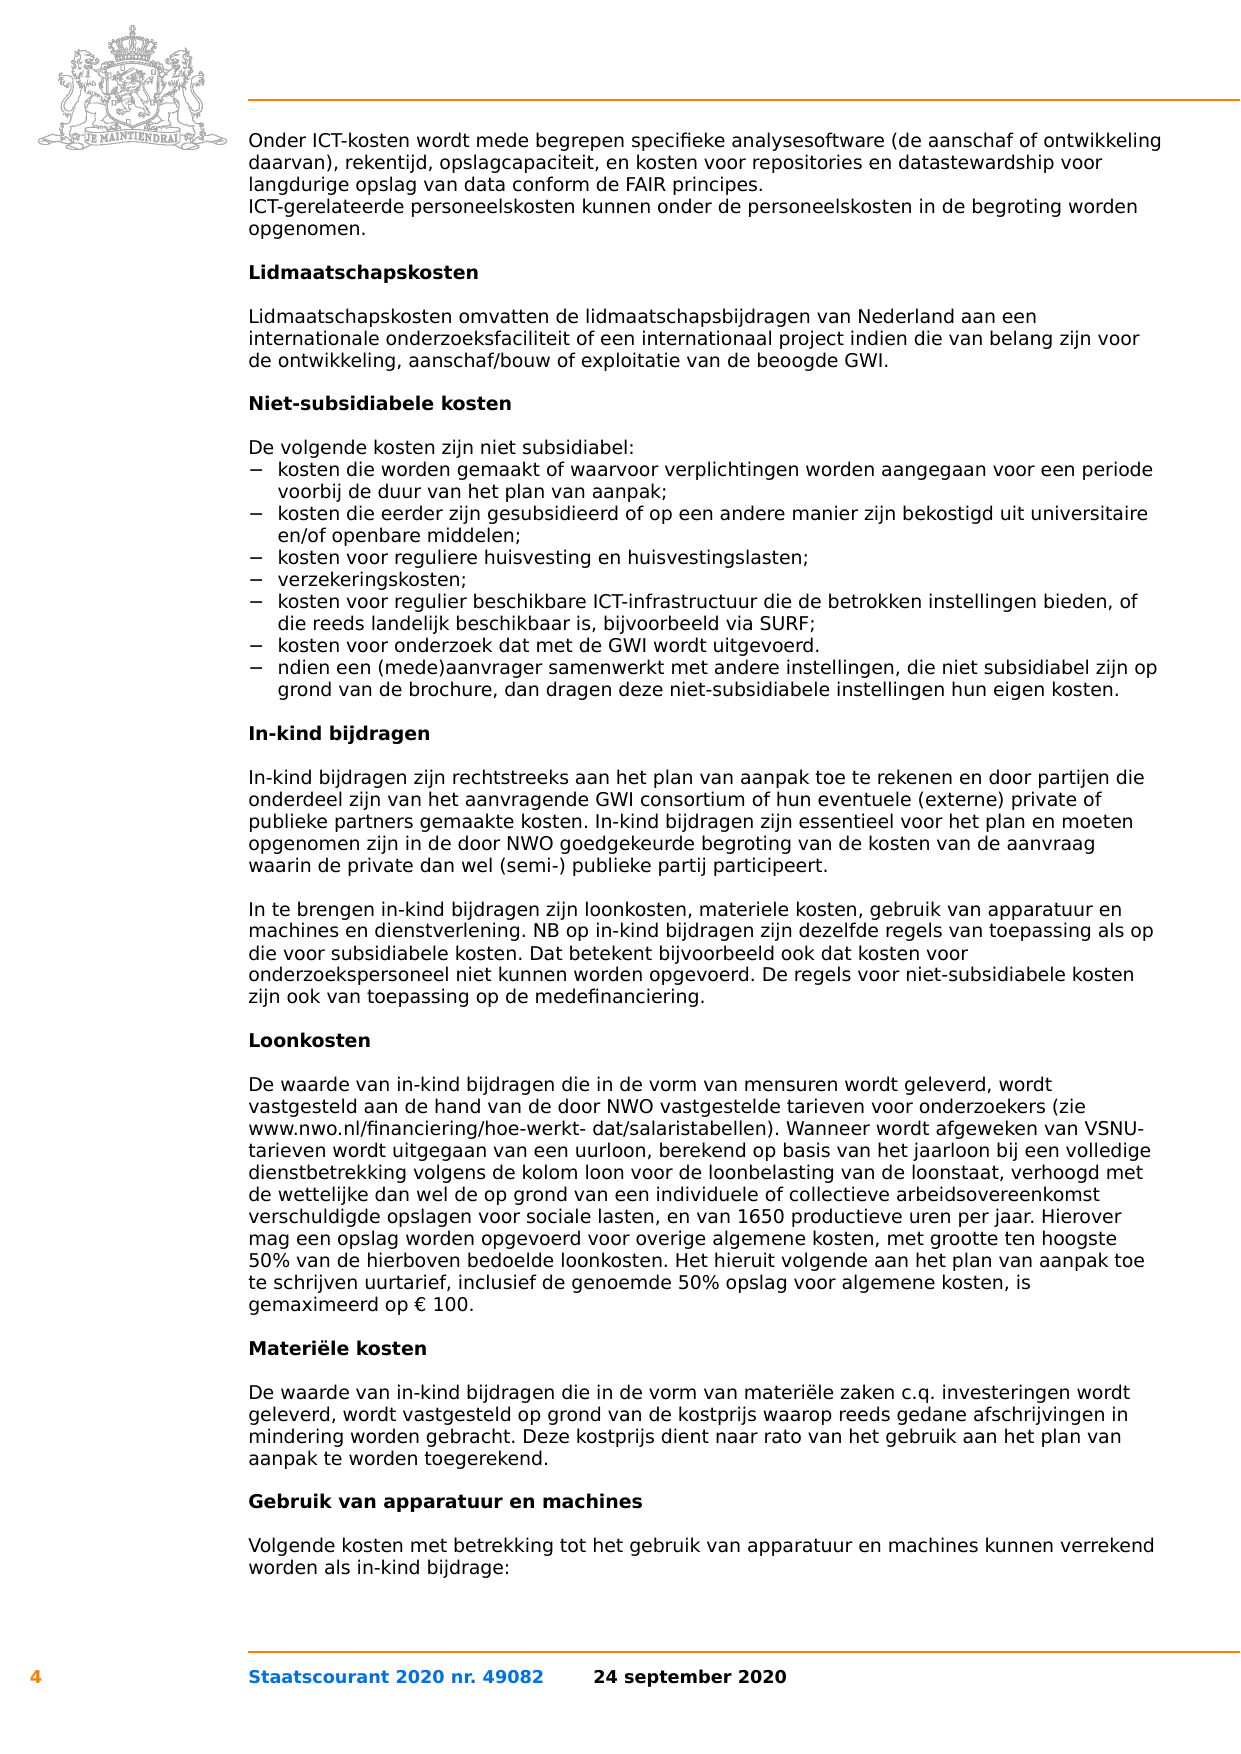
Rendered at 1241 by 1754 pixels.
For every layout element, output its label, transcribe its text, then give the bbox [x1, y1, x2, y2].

text De volgende kosten zijn niet subsidiabel: [248, 437, 1163, 459]
picture [38, 25, 227, 150]
subtitle Materiële kosten [248, 1338, 1163, 1360]
text − kosten voor reguliere huisvesting en huisvestingslasten; [248, 547, 1163, 569]
text Lidmaatschapskosten omvatten de lidmaatschapsbijdragen van Nederland aan een internationale onderzoeksfaciliteit of een internationaal project indien die van belang zijn voor de ontwikkeling, aanschaf/bouw of exploitatie van de beoogde GWI. [248, 306, 1163, 371]
text Volgende kosten met betrekking tot het gebruik van apparatuur en machines kunnen verrekend worden als in-kind bijdrage: [248, 1535, 1163, 1579]
text − ndien een (mede)aanvrager samenwerkt met andere instellingen, die niet subsidiabel zijn op grond van de brochure, dan dragen deze niet-subsidiabele instellingen hun eigen kosten. [248, 657, 1163, 701]
subtitle Niet-subsidiabele kosten [248, 393, 1163, 415]
text − kosten voor onderzoek dat met de GWI wordt uitgevoerd. [248, 635, 1163, 657]
text − kosten die eerder zijn gesubsidieerd of op een andere manier zijn bekostigd uit universitaire en/of openbare middelen; [248, 503, 1163, 547]
text Onder ICT-kosten wordt mede begrepen specifieke analysesoftware (de aanschaf of ontwikkeling daarvan), rekentijd, opslagcapaciteit, en kosten voor repositories en datastewardship voor langdurige opslag van data conform de FAIR principes. [248, 130, 1163, 196]
subtitle In-kind bijdragen [248, 723, 1163, 745]
subtitle Lidmaatschapskosten [248, 262, 1163, 284]
text − kosten die worden gemaakt of waarvoor verplichtingen worden aangegaan voor een periode voorbij de duur van het plan van aanpak; [248, 459, 1163, 503]
text In-kind bijdragen zijn rechtstreeks aan het plan van aanpak toe te rekenen en door partijen die onderdeel zijn van het aanvragende GWI consortium of hun eventuele (externe) private of publieke partners gemaakte kosten. In-kind bijdragen zijn essentieel voor het plan en moeten opgenomen zijn in de door NWO goedgekeurde begroting van de kosten van de aanvraag waarin de private dan wel (semi-) publieke partij participeert. [248, 767, 1163, 877]
text − kosten voor regulier beschikbare ICT-infrastructuur die de betrokken instellingen bieden, of die reeds landelijk beschikbaar is, bijvoorbeeld via SURF; [248, 591, 1163, 635]
text De waarde van in-kind bijdragen die in de vorm van mensuren wordt geleverd, wordt vastgesteld aan de hand van de door NWO vastgestelde tarieven voor onderzoekers (zie www.nwo.nl/financiering/hoe-werkt- dat/salaristabellen). Wanneer wordt afgeweken van VSNU-tarieven wordt uitgegaan van een uurloon, berekend op basis van het jaarloon bij een volledige dienstbetrekking volgens de kolom loon voor de loonbelasting van de loonstaat, verhoogd met de wettelijke dan wel de op grond van een individuele of collectieve arbeidsovereenkomst verschuldigde opslagen voor sociale lasten, en van 1650 productieve uren per jaar. Hierover mag een opslag worden opgevoerd voor overige algemene kosten, met grootte ten hoogste 50% van de hierboven bedoelde loonkosten. Het hieruit volgende aan het plan van aanpak toe te schrijven uurtarief, inclusief de genoemde 50% opslag voor algemene kosten, is gemaximeerd op € 100. [248, 1074, 1163, 1316]
subtitle Loonkosten [248, 1030, 1163, 1052]
text De waarde van in-kind bijdragen die in de vorm van materiële zaken c.q. investeringen wordt geleverd, wordt vastgesteld op grond van de kostprijs waarop reeds gedane afschrijvingen in mindering worden gebracht. Deze kostprijs dient naar rato van het gebruik aan het plan van aanpak te worden toegerekend. [248, 1382, 1163, 1469]
text − verzekeringskosten; [248, 569, 1163, 591]
text In te brengen in-kind bijdragen zijn loonkosten, materiele kosten, gebruik van apparatuur en machines en dienstverlening. NB op in-kind bijdragen zijn dezelfde regels van toepassing als op die voor subsidiabele kosten. Dat betekent bijvoorbeeld ook dat kosten voor onderzoekspersoneel niet kunnen worden opgevoerd. De regels voor niet-subsidiabele kosten zijn ook van toepassing op de medefinanciering. [248, 898, 1163, 1008]
text ICT-gerelateerde personeelskosten kunnen onder de personeelskosten in de begroting worden opgenomen. [248, 196, 1163, 240]
subtitle Gebruik van apparatuur en machines [248, 1491, 1163, 1513]
